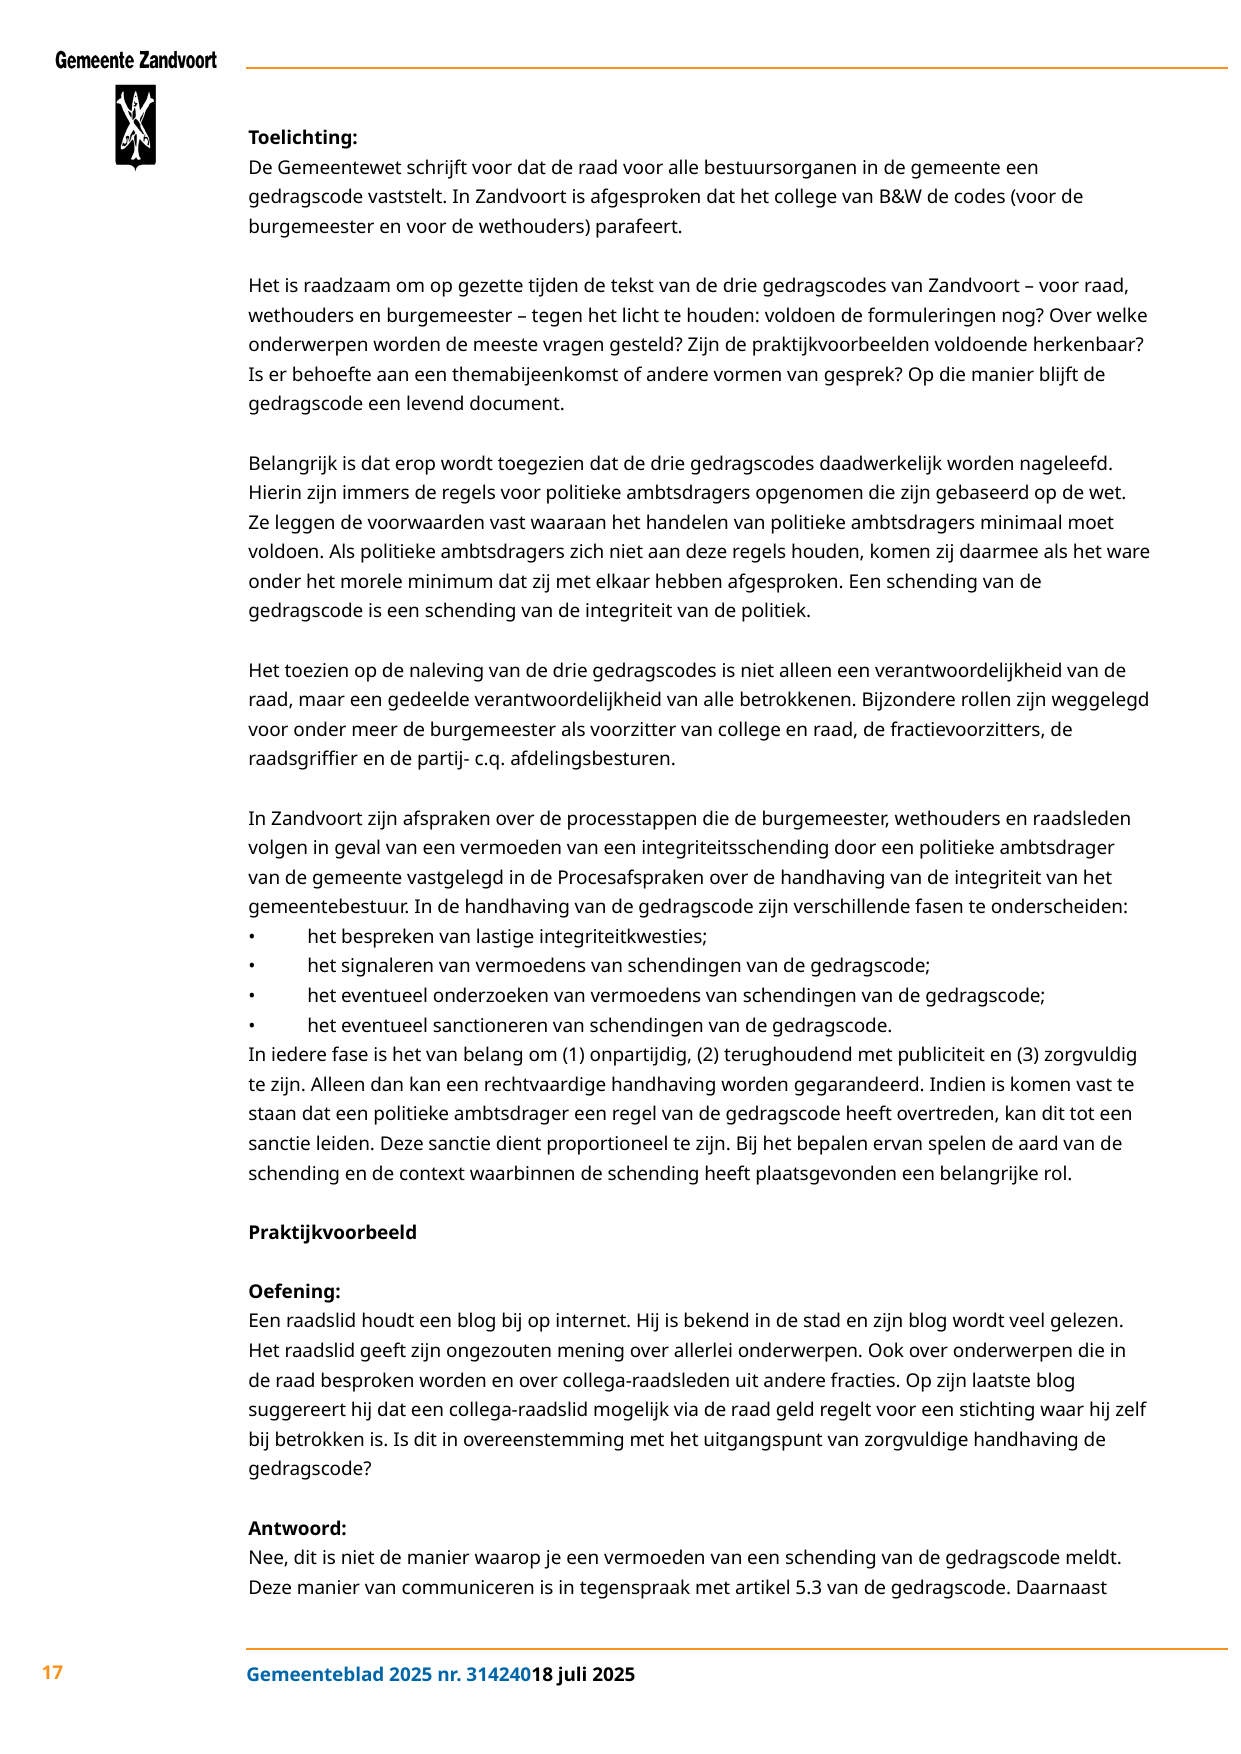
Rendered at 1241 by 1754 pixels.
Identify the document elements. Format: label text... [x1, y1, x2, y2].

text Praktijkvoorbeeld [248, 1219, 1152, 1245]
list het eventueel onderzoeken van vermoedens van schendingen van de gedragscode; [248, 982, 1152, 1008]
text Belangrijk is dat erop wordt toegezien dat de drie gedragscodes daadwerkelijk worden nageleefd. Hierin zijn immers de regels voor politieke ambtsdragers opgenomen die zijn gebaseerd op de wet. Ze leggen de voorwaarden vast waaraan het handelen van politieke ambtsdragers minimaal moet voldoen. Als politieke ambtsdragers zich niet aan deze regels houden, komen zij daarmee als het ware onder het morele minimum dat zij met elkaar hebben afgesproken. Een schending van de gedragscode is een schending van de integriteit van de politiek. [248, 450, 1152, 623]
text Het is raadzaam om op gezette tijden de tekst van de drie gedragscodes van Zandvoort – voor raad, wethouders en burgemeester – tegen het licht te houden: voldoen de formuleringen nog? Over welke onderwerpen worden de meeste vragen gesteld? Zijn de praktijkvoorbeelden voldoende herkenbaar? Is er behoefte aan een themabijeenkomst of andere vormen van gesprek? Op die manier blijft de gedragscode een levend document. [248, 272, 1152, 416]
text Nee, dit is niet de manier waarop je een vermoeden van een schending van de gedragscode meldt. Deze manier van communiceren is in tegenspraak met artikel 5.3 van de gedragscode. Daarnaast [248, 1544, 1152, 1600]
list het signaleren van vermoedens van schendingen van de gedragscode; [248, 953, 1152, 978]
list het bespreken van lastige integriteitkwesties; [248, 923, 1152, 949]
text In Zandvoort zijn afspraken over de processtappen die de burgemeester, wethouders en raadsleden volgen in geval van een vermoeden van een integriteitsschending door een politieke ambtsdrager van de gemeente vastgelegd in de Procesafspraken over de handhaving van de integriteit van het gemeentebestuur. In de handhaving van de gedragscode zijn verschillende fasen te onderscheiden: [248, 805, 1152, 919]
text Toelichting: [248, 124, 1152, 150]
text De Gemeentewet schrijft voor dat de raad voor alle bestuursorganen in de gemeente een gedragscode vaststelt. In Zandvoort is afgesproken dat het college van B&W de codes (voor de burgemeester en voor de wethouders) parafeert. [248, 154, 1152, 239]
text In iedere fase is het van belang om (1) onpartijdig, (2) terughoudend met publiciteit en (3) zorgvuldig te zijn. Alleen dan kan een rechtvaardige handhaving worden gegarandeerd. Indien is komen vast te staan dat een politieke ambtsdrager een regel van de gedragscode heeft overtreden, kan dit tot een sanctie leiden. Deze sanctie dient proportioneel te zijn. Bij het bepalen ervan spelen de aard van de schending en de context waarbinnen de schending heeft plaatsgevonden een belangrijke rol. [248, 1041, 1152, 1186]
text Antwoord: [248, 1515, 1152, 1541]
picture [41, 47, 231, 172]
text Het toezien op de naleving van de drie gedragscodes is niet alleen een verantwoordelijkheid van de raad, maar een gedeelde verantwoordelijkheid van alle betrokkenen. Bijzondere rollen zijn weggelegd voor onder meer de burgemeester als voorzitter van college en raad, de fractievoorzitters, de raadsgriffier en de partij- c.q. afdelingsbesturen. [248, 657, 1152, 771]
list het eventueel sanctioneren van schendingen van de gedragscode. [248, 1012, 1152, 1038]
text Een raadslid houdt een blog bij op internet. Hij is bekend in de stad en zijn blog wordt veel gelezen. Het raadslid geeft zijn ongezouten mening over allerlei onderwerpen. Ook over onderwerpen die in de raad besproken worden en over collega-raadsleden uit andere fracties. Op zijn laatste blog suggereert hij dat een collega-raadslid mogelijk via de raad geld regelt voor een stichting waar hij zelf bij betrokken is. Is dit in overeenstemming met het uitgangspunt van zorgvuldige handhaving de gedragscode? [248, 1308, 1152, 1481]
text Oefening: [248, 1278, 1152, 1304]
